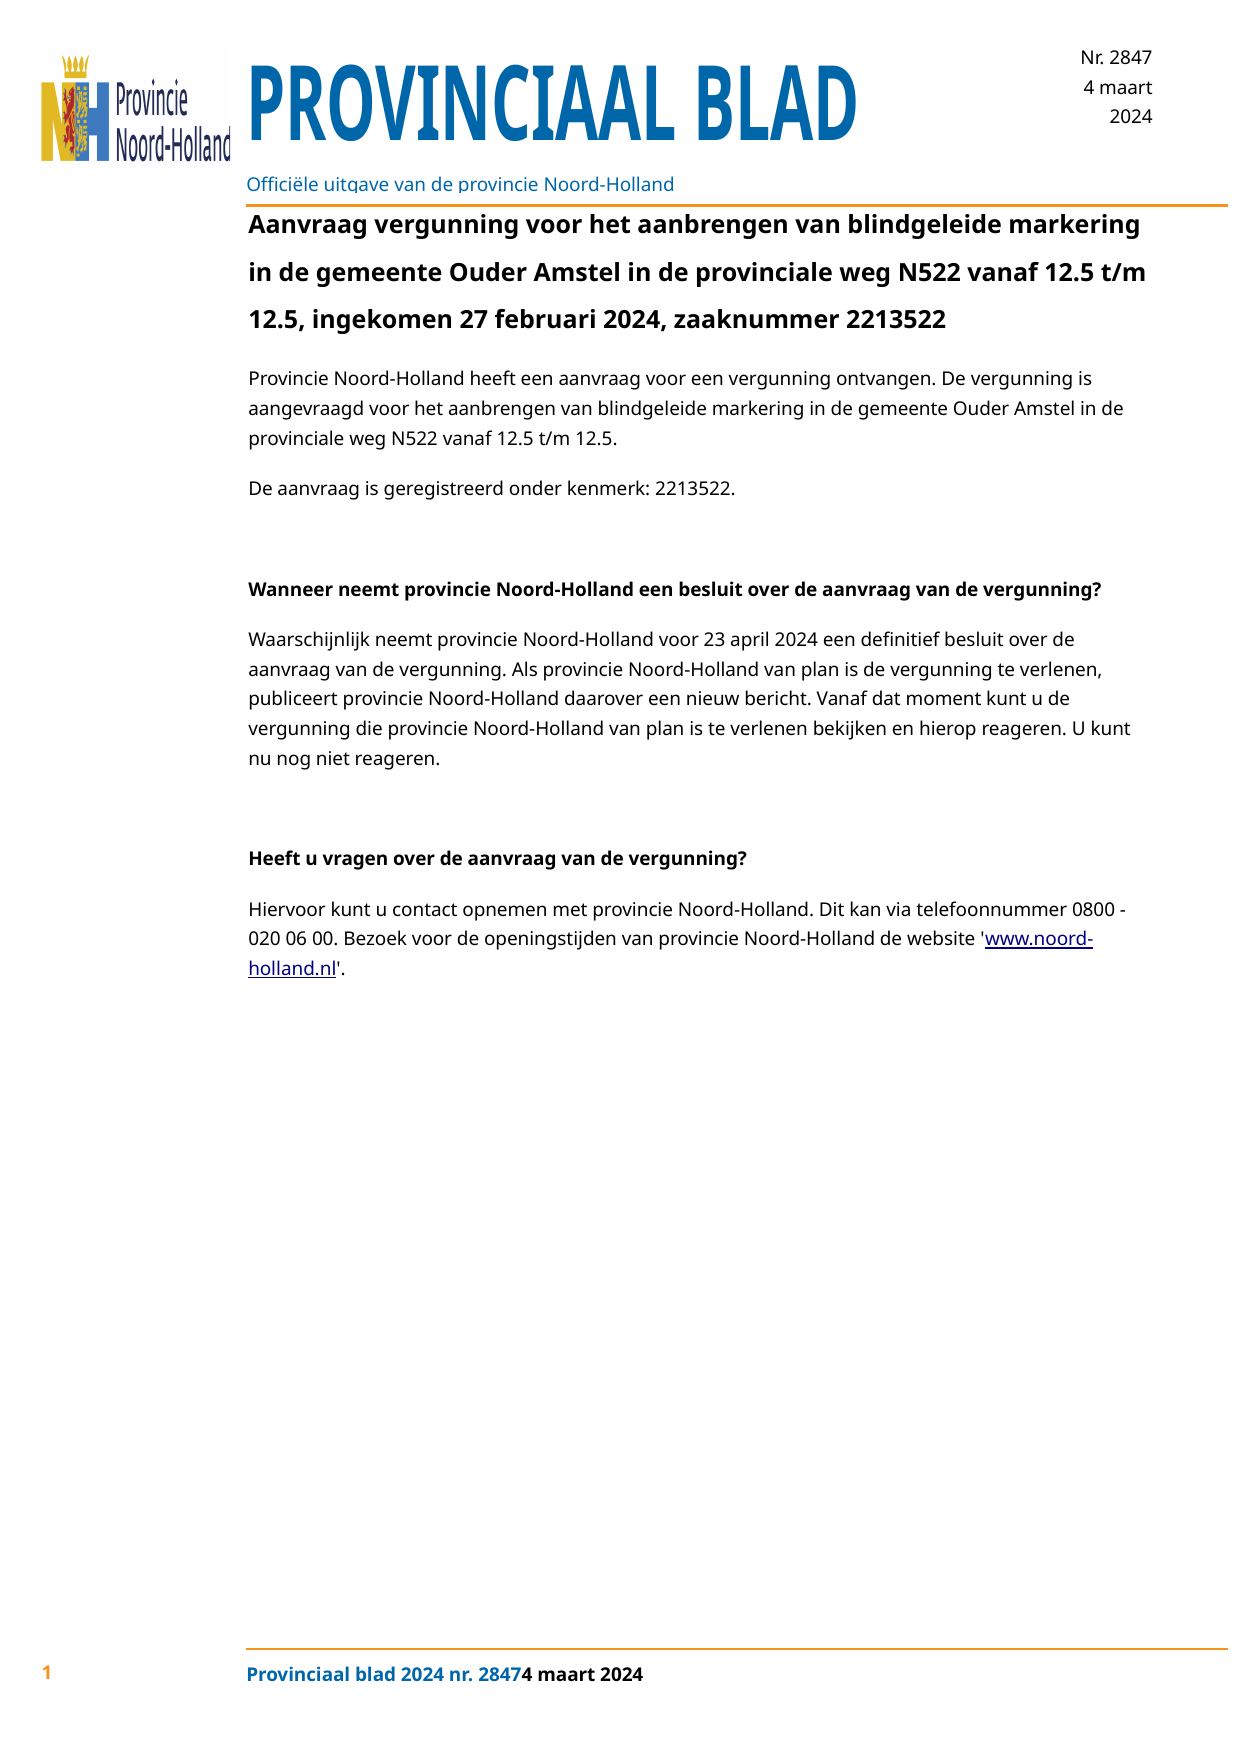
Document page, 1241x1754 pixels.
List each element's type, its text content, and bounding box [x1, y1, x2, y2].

text Heeft u vragen over de aanvraag van de vergunning? [248, 846, 1152, 871]
picture [41, 47, 231, 172]
text Provincie Noord-Holland heeft een aanvraag voor een vergunning ontvangen. De vergunning is aangevraagd voor het aanbrengen van blindgeleide markering in de gemeente Ouder Amstel in de provinciale weg N522 vanaf 12.5 t/m 12.5. [248, 366, 1152, 450]
text De aanvraag is geregistreerd onder kenmerk: 2213522. [248, 475, 1152, 501]
text Aanvraag vergunning voor het aanbrengen van blindgeleide markering in de gemeente Ouder Amstel in de provinciale weg N522 vanaf 12.5 t/m 12.5, ingekomen 27 februari 2024, zaaknummer 2213522 [248, 207, 1152, 336]
text Hiervoor kunt u contact opnemen met provincie Noord-Holland. Dit kan via telefoonnummer 0800 - 020 06 00. Bezoek voor de openingstijden van provincie Noord-Holland de website 'www.noord-holland.nl'. [248, 896, 1152, 981]
text Wanneer neemt provincie Noord-Holland een besluit over de aanvraag van de vergunning? [248, 576, 1152, 602]
text Waarschijnlijk neemt provincie Noord-Holland voor 23 april 2024 een definitief besluit over de aanvraag van de vergunning. Als provincie Noord-Holland van plan is de vergunning te verlenen, publiceert provincie Noord-Holland daarover een nieuw bericht. Vanaf dat moment kunt u de vergunning die provincie Noord-Holland van plan is te verlenen bekijken en hierop reageren. U kunt nu nog niet reageren. [248, 626, 1152, 770]
